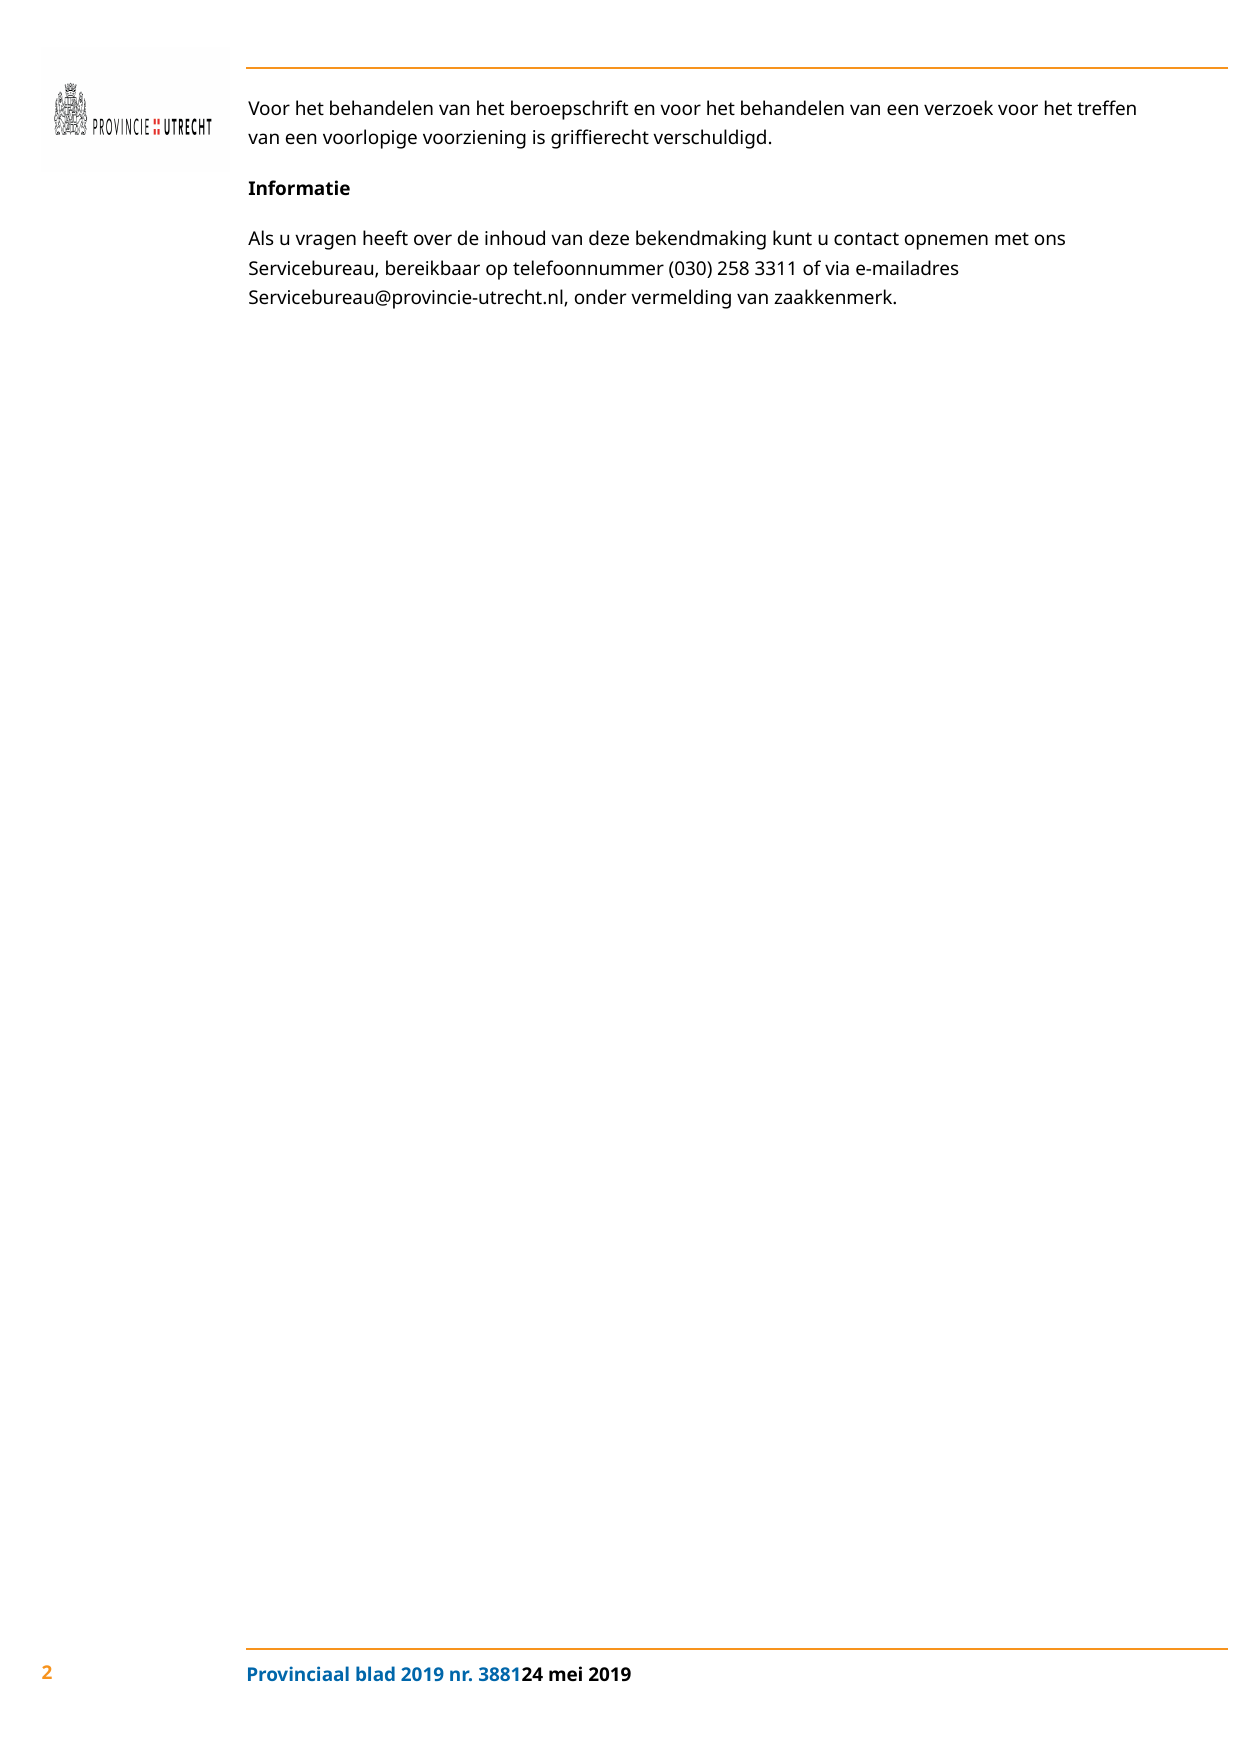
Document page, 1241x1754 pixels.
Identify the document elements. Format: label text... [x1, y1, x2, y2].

picture [41, 47, 231, 172]
text Als u vragen heeft over de inhoud van deze bekendmaking kunt u contact opnemen met ons Servicebureau, bereikbaar op telefoonnummer (030) 258 3311 of via e-mailadres Servicebureau@provincie-utrecht.nl, onder vermelding van zaakkenmerk. [248, 225, 1152, 310]
text Voor het behandelen van het beroepschrift en voor het behandelen van een verzoek voor het treffen van een voorlopige voorziening is griffierecht verschuldigd. [248, 95, 1152, 150]
text Informatie [248, 175, 1152, 201]
